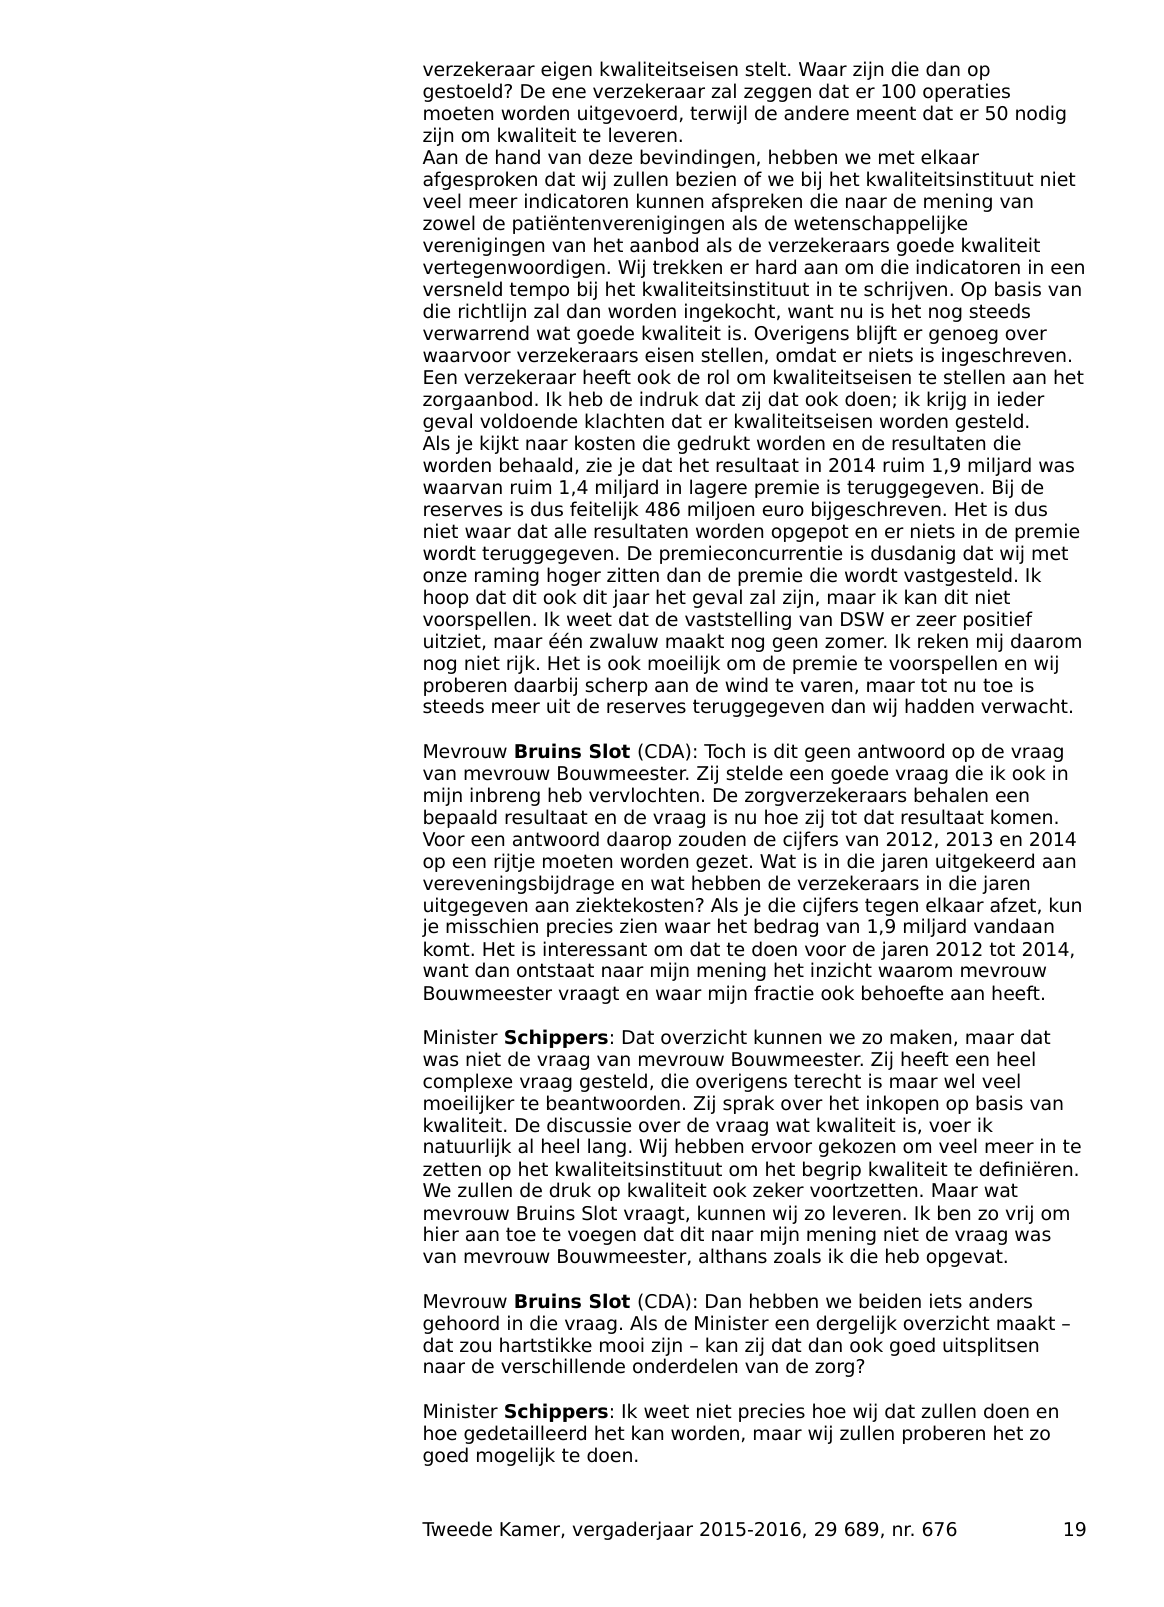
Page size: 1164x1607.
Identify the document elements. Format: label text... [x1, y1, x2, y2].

text Minister Schippers: Ik weet niet precies hoe wij dat zullen doen en hoe gedetailleerd het kan worden, maar wij zullen proberen het zo goed mogelijk te doen. [422, 1401, 1087, 1467]
text verzekeraar eigen kwaliteitseisen stelt. Waar zijn die dan op gestoeld? De ene verzekeraar zal zeggen dat er 100 operaties moeten worden uitgevoerd, terwijl de andere meent dat er 50 nodig zijn om kwaliteit te leveren. [422, 59, 1087, 147]
text Mevrouw Bruins Slot (CDA): Toch is dit geen antwoord op de vraag van mevrouw Bouwmeester. Zij stelde een goede vraag die ik ook in mijn inbreng heb vervlochten. De zorgverzekeraars behalen een bepaald resultaat en de vraag is nu hoe zij tot dat resultaat komen. Voor een antwoord daarop zouden de cijfers van 2012, 2013 en 2014 op een rijtje moeten worden gezet. Wat is in die jaren uitgekeerd aan vereveningsbijdrage en wat hebben de verzekeraars in die jaren uitgegeven aan ziektekosten? Als je die cijfers tegen elkaar afzet, kun je misschien precies zien waar het bedrag van 1,9 miljard vandaan komt. Het is interessant om dat te doen voor de jaren 2012 tot 2014, want dan ontstaat naar mijn mening het inzicht waarom mevrouw Bouwmeester vraagt en waar mijn fractie ook behoefte aan heeft. [422, 741, 1087, 1004]
text Als je kijkt naar kosten die gedrukt worden en de resultaten die worden behaald, zie je dat het resultaat in 2014 ruim 1,9 miljard was waarvan ruim 1,4 miljard in lagere premie is teruggegeven. Bij de reserves is dus feitelijk 486 miljoen euro bijgeschreven. Het is dus niet waar dat alle resultaten worden opgepot en er niets in de premie wordt teruggegeven. De premieconcurrentie is dusdanig dat wij met onze raming hoger zitten dan de premie die wordt vastgesteld. Ik hoop dat dit ook dit jaar het geval zal zijn, maar ik kan dit niet voorspellen. Ik weet dat de vaststelling van DSW er zeer positief uitziet, maar één zwaluw maakt nog geen zomer. Ik reken mij daarom nog niet rijk. Het is ook moeilijk om de premie te voorspellen en wij proberen daarbij scherp aan de wind te varen, maar tot nu toe is steeds meer uit de reserves teruggegeven dan wij hadden verwacht. [422, 433, 1087, 718]
text Minister Schippers: Dat overzicht kunnen we zo maken, maar dat was niet de vraag van mevrouw Bouwmeester. Zij heeft een heel complexe vraag gesteld, die overigens terecht is maar wel veel moeilijker te beantwoorden. Zij sprak over het inkopen op basis van kwaliteit. De discussie over de vraag wat kwaliteit is, voer ik natuurlijk al heel lang. Wij hebben ervoor gekozen om veel meer in te zetten op het kwaliteitsinstituut om het begrip kwaliteit te definiëren. We zullen de druk op kwaliteit ook zeker voortzetten. Maar wat mevrouw Bruins Slot vraagt, kunnen wij zo leveren. Ik ben zo vrij om hier aan toe te voegen dat dit naar mijn mening niet de vraag was van mevrouw Bouwmeester, althans zoals ik die heb opgevat. [422, 1027, 1087, 1268]
text Mevrouw Bruins Slot (CDA): Dan hebben we beiden iets anders gehoord in die vraag. Als de Minister een dergelijk overzicht maakt – dat zou hartstikke mooi zijn – kan zij dat dan ook goed uitsplitsen naar de verschillende onderdelen van de zorg? [422, 1291, 1087, 1378]
text Aan de hand van deze bevindingen, hebben we met elkaar afgesproken dat wij zullen bezien of we bij het kwaliteitsinstituut niet veel meer indicatoren kunnen afspreken die naar de mening van zowel de patiëntenverenigingen als de wetenschappelijke verenigingen van het aanbod als de verzekeraars goede kwaliteit vertegenwoordigen. Wij trekken er hard aan om die indicatoren in een versneld tempo bij het kwaliteitsinstituut in te schrijven. Op basis van die richtlijn zal dan worden ingekocht, want nu is het nog steeds verwarrend wat goede kwaliteit is. Overigens blijft er genoeg over waarvoor verzekeraars eisen stellen, omdat er niets is ingeschreven. Een verzekeraar heeft ook de rol om kwaliteitseisen te stellen aan het zorgaanbod. Ik heb de indruk dat zij dat ook doen; ik krijg in ieder geval voldoende klachten dat er kwaliteitseisen worden gesteld. [422, 147, 1087, 433]
